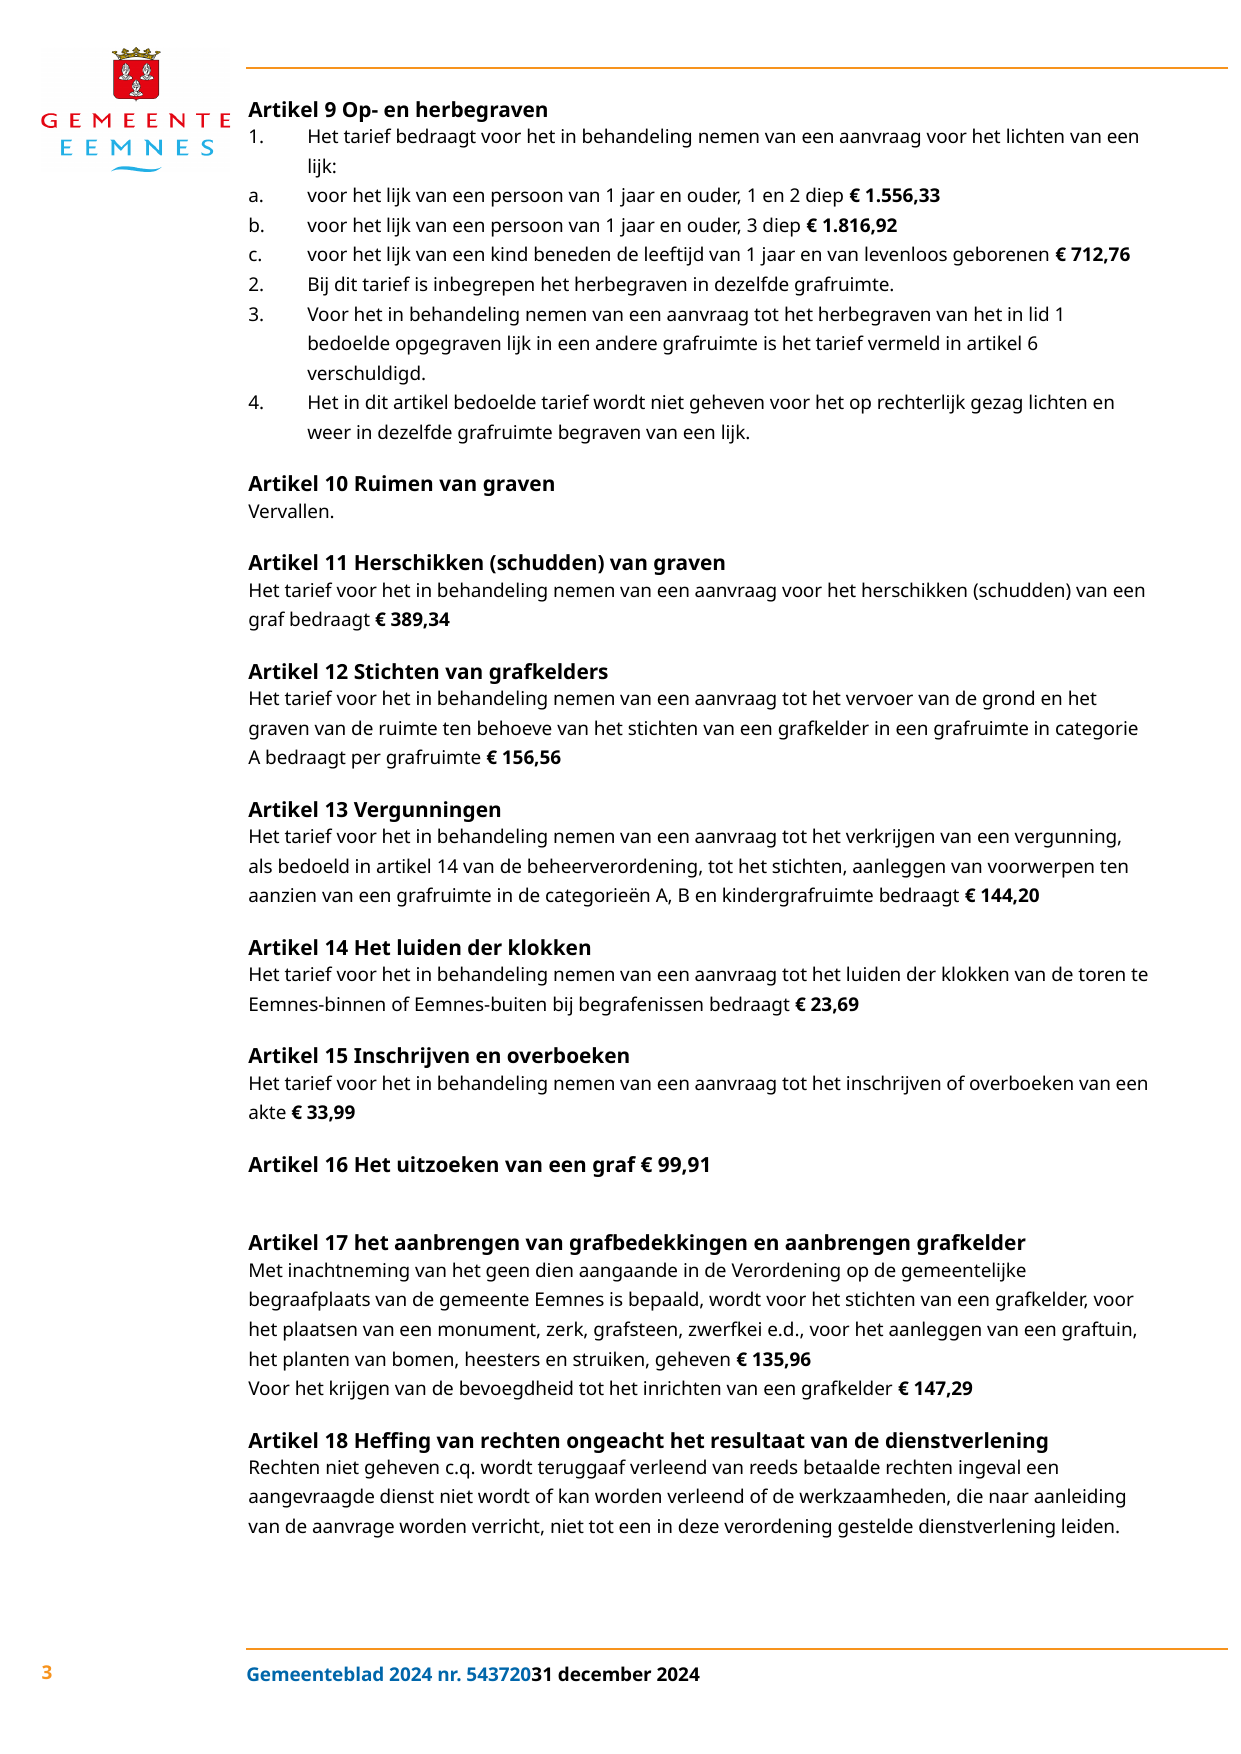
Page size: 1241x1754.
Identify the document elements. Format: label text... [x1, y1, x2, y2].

text Het tarief voor het in behandeling nemen van een aanvraag tot het verkrijgen van een vergunning, als bedoeld in artikel 14 van de beheerverordening, tot het stichten, aanleggen van voorwerpen ten aanzien van een grafruimte in de categorieën A, B en kindergrafruimte bedraagt € 144,20 [248, 823, 1152, 908]
text Voor het krijgen van de bevoegdheid tot het inrichten van een grafkelder € 147,29 [248, 1375, 1152, 1401]
text Artikel 15 Inschrijven en overboeken [248, 1041, 1152, 1070]
text Het tarief voor het in behandeling nemen van een aanvraag tot het vervoer van de grond en het graven van de ruimte ten behoeve van het stichten van een grafkelder in een grafruimte in categorie A bedraagt per grafruimte € 156,56 [248, 685, 1152, 770]
text Met inachtneming van het geen dien aangaande in de Verordening op de gemeentelijke begraafplaats van de gemeente Eemnes is bepaald, wordt voor het stichten van een grafkelder, voor het plaatsen van een monument, zerk, grafsteen, zwerfkei e.d., voor het aanleggen van een graftuin, het planten van bomen, heesters en struiken, geheven € 135,96 [248, 1257, 1152, 1371]
text Rechten niet geheven c.q. wordt teruggaaf verleend van reeds betaalde rechten ingeval een aangevraagde dienst niet wordt of kan worden verleend of de werkzaamheden, die naar aanleiding van de aanvrage worden verricht, niet tot een in deze verordening gestelde dienstverlening leiden. [248, 1454, 1152, 1539]
text Artikel 18 Heffing van rechten ongeacht het resultaat van de dienstverlening [248, 1426, 1152, 1454]
list voor het lijk van een kind beneden de leeftijd van 1 jaar en van levenloos geborenen € 712,76 [248, 242, 1152, 267]
picture [41, 47, 231, 172]
text Artikel 11 Herschikken (schudden) van graven [248, 548, 1152, 577]
text Artikel 16 Het uitzoeken van een graf € 99,91 [248, 1150, 1152, 1178]
list Het tarief bedraagt voor het in behandeling nemen van een aanvraag voor het lichten van een lijk: [248, 123, 1152, 178]
text Artikel 10 Ruimen van graven [248, 469, 1152, 498]
text Artikel 9 Op- en herbegraven [248, 95, 1152, 123]
list voor het lijk van een persoon van 1 jaar en ouder, 3 diep € 1.816,92 [248, 212, 1152, 238]
text Het tarief voor het in behandeling nemen van een aanvraag voor het herschikken (schudden) van een graf bedraagt € 389,34 [248, 577, 1152, 632]
text Artikel 13 Vergunningen [248, 795, 1152, 823]
text Het tarief voor het in behandeling nemen van een aanvraag tot het inschrijven of overboeken van een akte € 33,99 [248, 1070, 1152, 1125]
text Vervallen. [248, 498, 1152, 524]
text Het tarief voor het in behandeling nemen van een aanvraag tot het luiden der klokken van de toren te Eemnes-binnen of Eemnes-buiten bij begrafenissen bedraagt € 23,69 [248, 961, 1152, 1017]
list Bij dit tarief is inbegrepen het herbegraven in dezelfde grafruimte. [248, 271, 1152, 297]
text Artikel 17 het aanbrengen van grafbedekkingen en aanbrengen grafkelder [248, 1228, 1152, 1257]
list Voor het in behandeling nemen van een aanvraag tot het herbegraven van het in lid 1 bedoelde opgegraven lijk in een andere grafruimte is het tarief vermeld in artikel 6 verschuldigd. [248, 301, 1152, 386]
text Artikel 12 Stichten van grafkelders [248, 657, 1152, 685]
text Artikel 14 Het luiden der klokken [248, 933, 1152, 961]
list voor het lijk van een persoon van 1 jaar en ouder, 1 en 2 diep € 1.556,33 [248, 182, 1152, 208]
list Het in dit artikel bedoelde tarief wordt niet geheven voor het op rechterlijk gezag lichten en weer in dezelfde grafruimte begraven van een lijk. [248, 389, 1152, 445]
